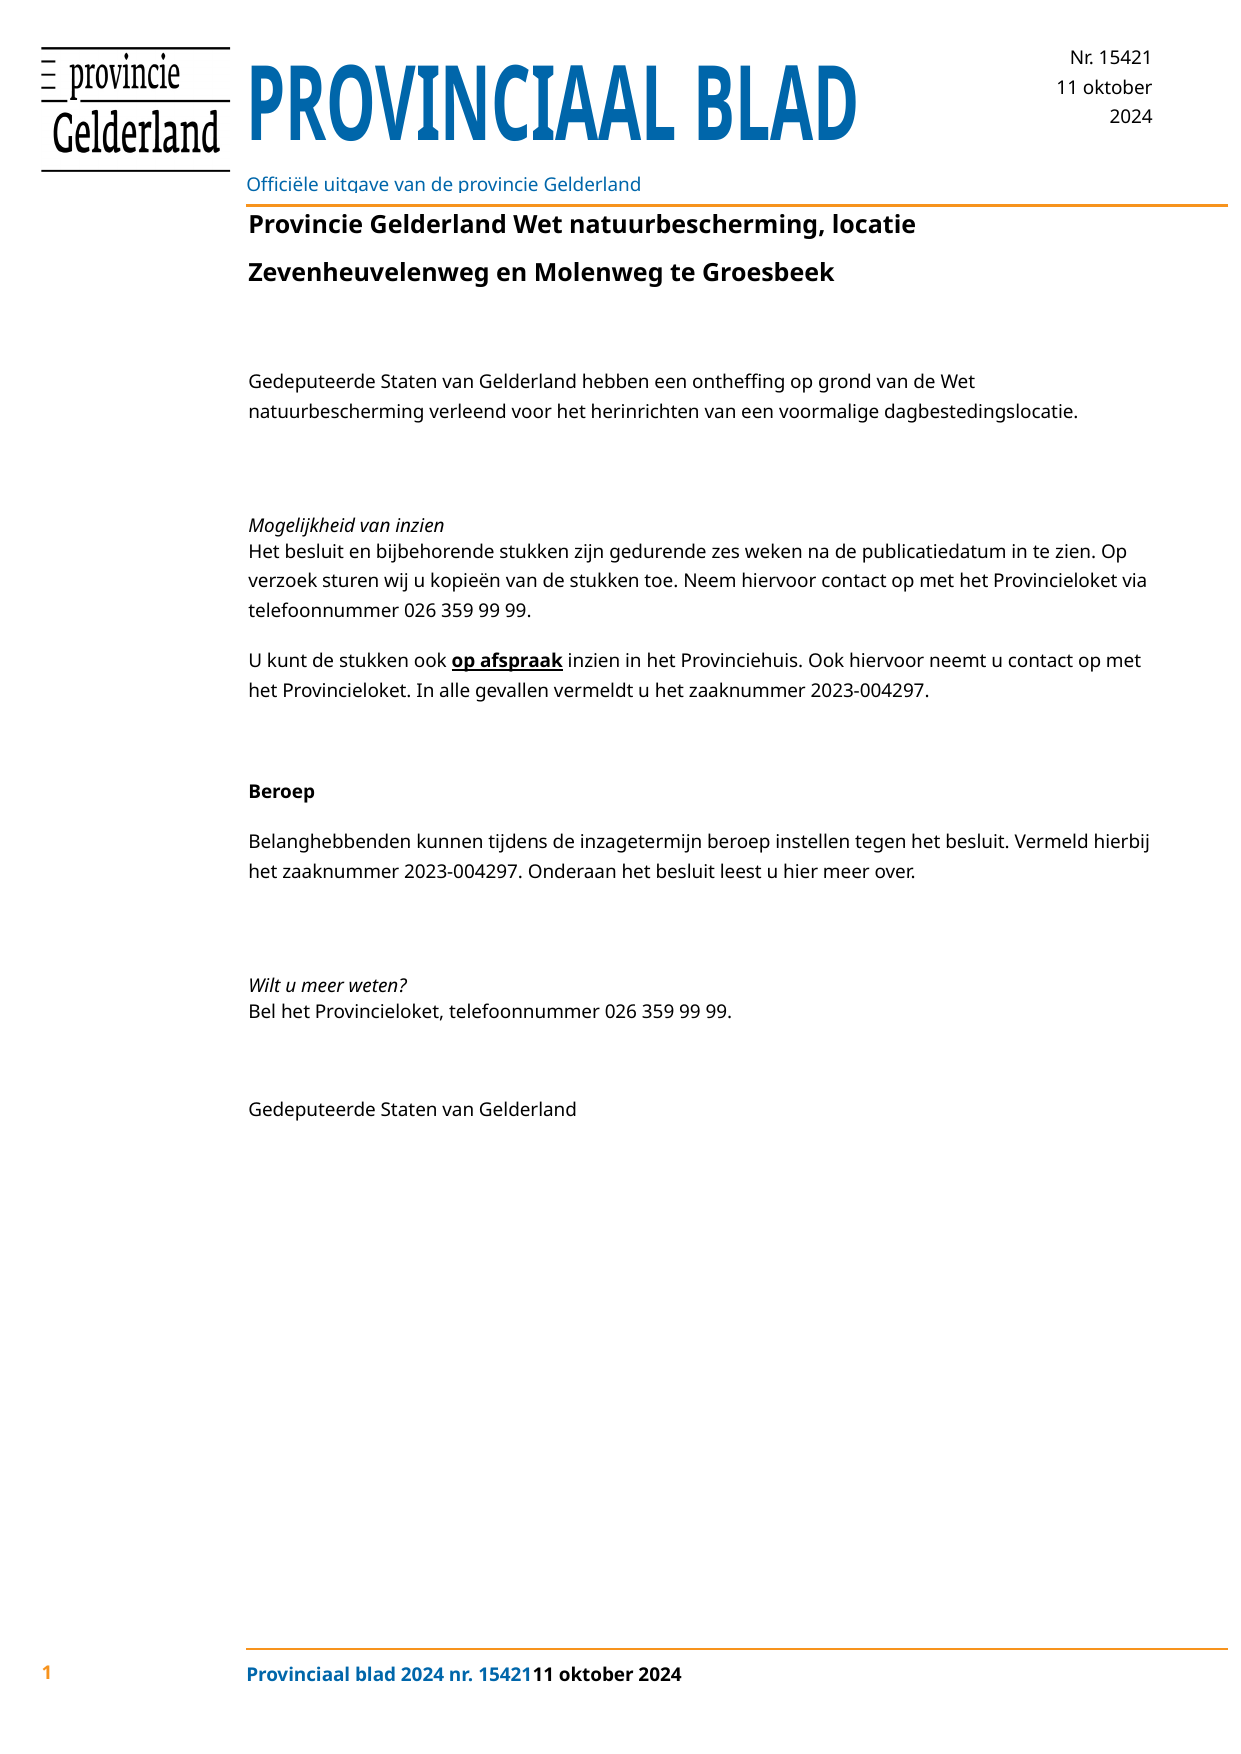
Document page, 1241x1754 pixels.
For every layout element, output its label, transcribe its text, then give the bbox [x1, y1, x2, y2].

text Bel het Provincieloket, telefoonnummer 026 359 99 99. [248, 998, 1152, 1024]
text Beroep [248, 778, 1152, 804]
text Het besluit en bijbehorende stukken zijn gedurende zes weken na de publicatiedatum in te zien. Op verzoek sturen wij u kopieën van de stukken toe. Neem hiervoor contact op met het Provincieloket via telefoonnummer 026 359 99 99. [248, 538, 1152, 623]
text Belanghebbenden kunnen tijdens de inzagetermijn beroep instellen tegen het besluit. Vermeld hierbij het zaaknummer 2023-004297. Onderaan het besluit leest u hier meer over. [248, 828, 1152, 884]
text U kunt de stukken ook op afspraak inzien in het Provinciehuis. Ook hiervoor neemt u contact op met het Provincieloket. In alle gevallen vermeldt u het zaaknummer 2023-004297. [248, 648, 1152, 703]
text Mogelijkheid van inzien [248, 512, 1152, 538]
picture [41, 47, 231, 172]
text Wilt u meer weten? [248, 972, 1152, 998]
text Gedeputeerde Staten van Gelderland [248, 1096, 1152, 1122]
text Gedeputeerde Staten van Gelderland hebben een ontheffing op grond van de Wet natuurbescherming verleend voor het herinrichten van een voormalige dagbestedingslocatie. [248, 368, 1152, 424]
text Provincie Gelderland Wet natuurbescherming, locatie Zevenheuvelenweg en Molenweg te Groesbeek [248, 207, 1152, 288]
